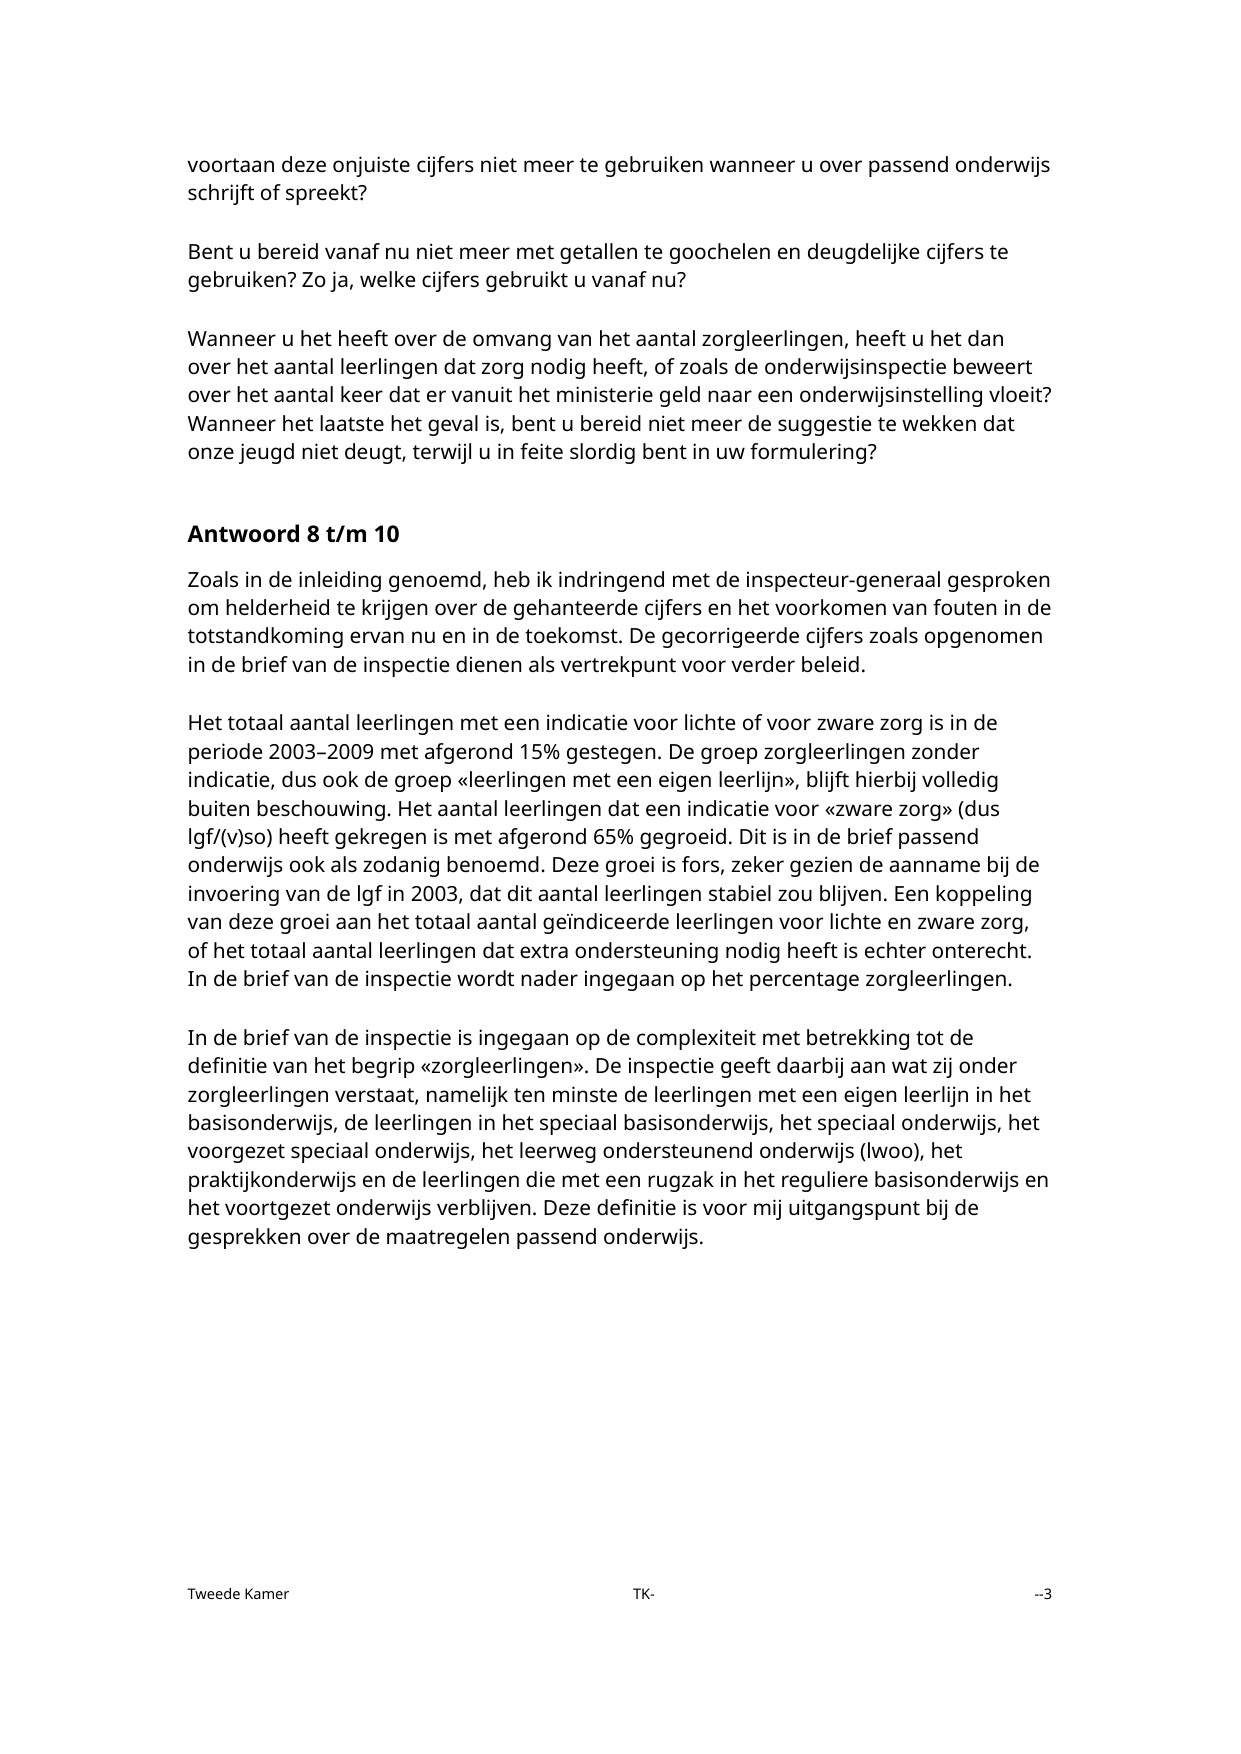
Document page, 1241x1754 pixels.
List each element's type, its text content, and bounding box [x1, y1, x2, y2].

text Het totaal aantal leerlingen met een indicatie voor lichte of voor zware zorg is in de periode 2003–2009 met afgerond 15% gestegen. De groep zorgleerlingen zonder indicatie, dus ook de groep «leerlingen met een eigen leerlijn», blijft hierbij volledig buiten beschouwing. Het aantal leerlingen dat een indicatie voor «zware zorg» (dus lgf/(v)so) heeft gekregen is met afgerond 65% gegroeid. Dit is in de brief passend onderwijs ook als zodanig benoemd. Deze groei is fors, zeker gezien de aanname bij de invoering van de lgf in 2003, dat dit aantal leerlingen stabiel zou blijven. Een koppeling van deze groei aan het totaal aantal geïndiceerde leerlingen voor lichte en zware zorg, of het totaal aantal leerlingen dat extra ondersteuning nodig heeft is echter onterecht. In de brief van de inspectie wordt nader ingegaan op het percentage zorgleerlingen. [187, 708, 1053, 993]
text Zoals in de inleiding genoemd, heb ik indringend met de inspecteur-generaal gesproken om helderheid te krijgen over de gehanteerde cijfers en het voorkomen van fouten in de totstandkoming ervan nu en in de toekomst. De gecorrigeerde cijfers zoals opgenomen in de brief van de inspectie dienen als vertrekpunt voor verder beleid. [187, 565, 1053, 678]
text In de brief van de inspectie is ingegaan op de complexiteit met betrekking tot de definitie van het begrip «zorgleerlingen». De inspectie geeft daarbij aan wat zij onder zorgleerlingen verstaat, namelijk ten minste de leerlingen met een eigen leerlijn in het basisonderwijs, de leerlingen in het speciaal basisonderwijs, het speciaal onderwijs, het voorgezet speciaal onderwijs, het leerweg ondersteunend onderwijs (lwoo), het praktijkonderwijs en de leerlingen die met een rugzak in het reguliere basisonderwijs en het voortgezet onderwijs verblijven. Deze definitie is voor mij uitgangspunt bij de gesprekken over de maatregelen passend onderwijs. [187, 1023, 1053, 1250]
text Bent u bereid vanaf nu niet meer met getallen te goochelen en deugdelijke cijfers te gebruiken? Zo ja, welke cijfers gebruikt u vanaf nu? [187, 237, 1053, 294]
text Wanneer u het heeft over de omvang van het aantal zorgleerlingen, heeft u het dan over het aantal leerlingen dat zorg nodig heeft, of zoals de onderwijsinspectie beweert over het aantal keer dat er vanuit het ministerie geld naar een onderwijsinstelling vloeit? Wanneer het laatste het geval is, bent u bereid niet meer de suggestie te wekken dat onze jeugd niet deugt, terwijl u in feite slordig bent in uw formulering? [187, 324, 1053, 466]
subtitle Antwoord 8 t/m 10 [187, 518, 1053, 550]
text voortaan deze onjuiste cijfers niet meer te gebruiken wanneer u over passend onderwijs schrijft of spreekt? [187, 150, 1053, 207]
